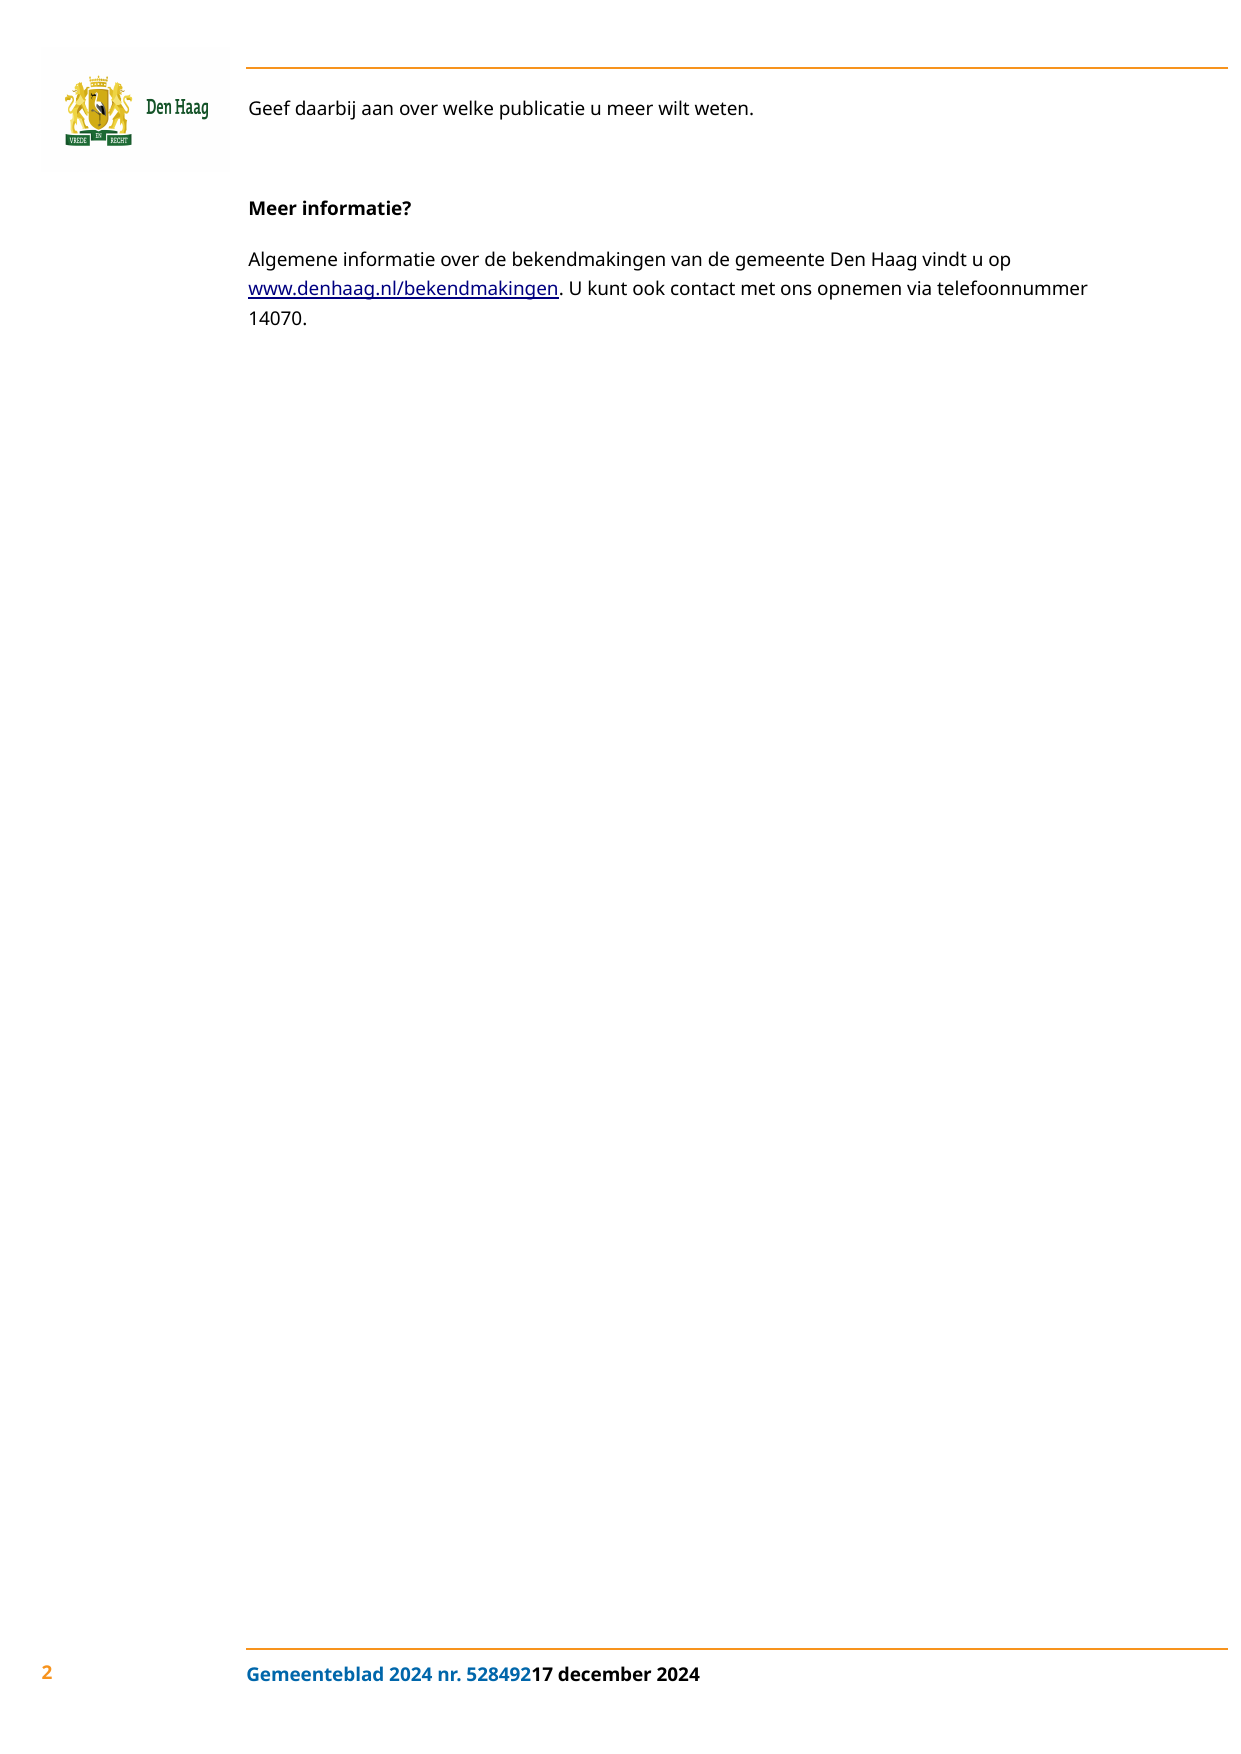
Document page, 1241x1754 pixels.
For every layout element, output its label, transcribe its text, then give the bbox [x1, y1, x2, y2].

text Geef daarbij aan over welke publicatie u meer wilt weten. [248, 95, 1152, 121]
picture [41, 47, 231, 172]
text Meer informatie? [248, 196, 1152, 221]
text Algemene informatie over de bekendmakingen van de gemeente Den Haag vindt u op www.denhaag.nl/bekendmakingen. U kunt ook contact met ons opnemen via telefoonnummer 14070. [248, 246, 1152, 331]
